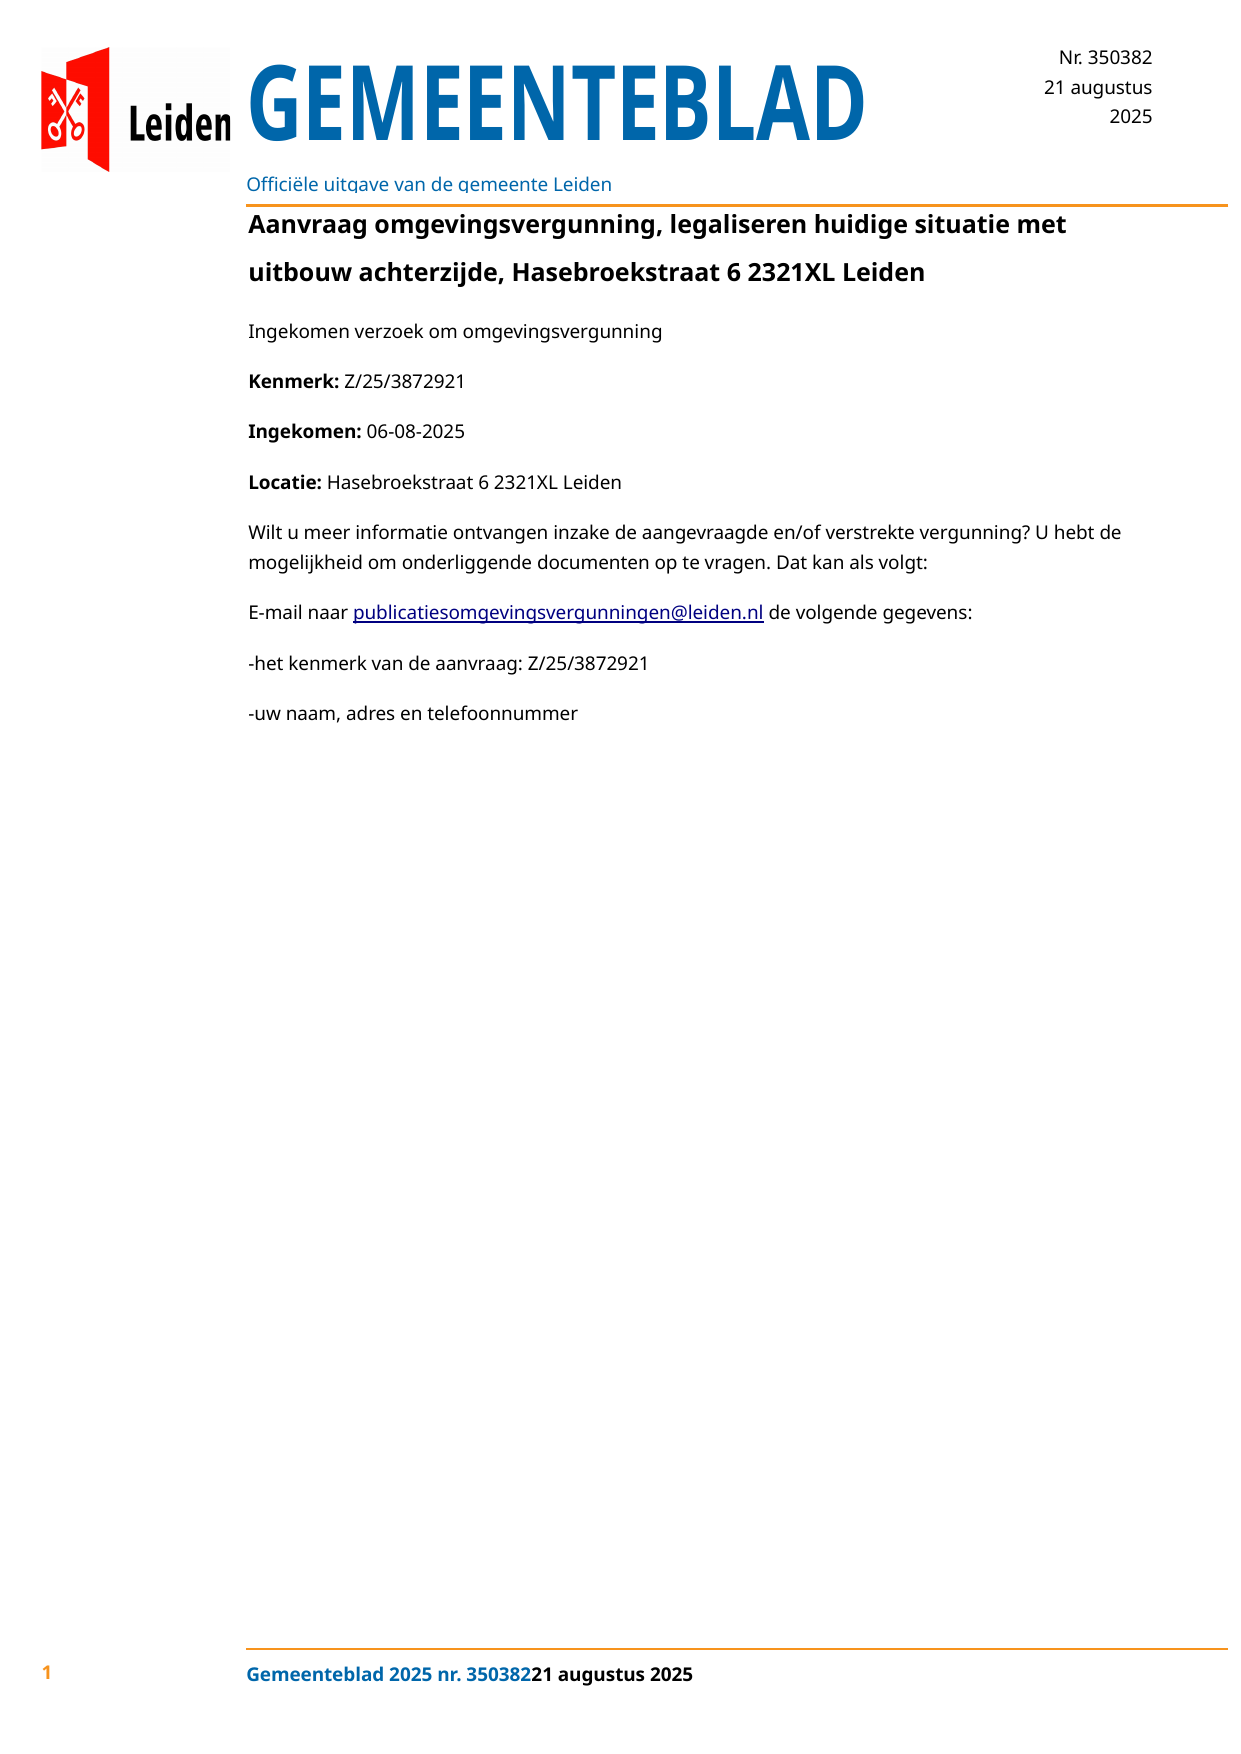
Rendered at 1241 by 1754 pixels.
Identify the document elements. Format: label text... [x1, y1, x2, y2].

picture [41, 47, 231, 172]
text -het kenmerk van de aanvraag: Z/25/3872921 [248, 650, 1152, 676]
text E-mail naar publicatiesomgevingsvergunningen@leiden.nl de volgende gegevens: [248, 599, 1152, 625]
text Wilt u meer informatie ontvangen inzake de aangevraagde en/of verstrekte vergunning? U hebt de mogelijkheid om onderliggende documenten op te vragen. Dat kan als volgt: [248, 519, 1152, 575]
text -uw naam, adres en telefoonnummer [248, 700, 1152, 726]
text Ingekomen verzoek om omgevingsvergunning [248, 318, 1152, 344]
text Aanvraag omgevingsvergunning, legaliseren huidige situatie met uitbouw achterzijde, Hasebroekstraat 6 2321XL Leiden [248, 207, 1152, 288]
text Ingekomen: 06-08-2025 [248, 419, 1152, 444]
text Locatie: Hasebroekstraat 6 2321XL Leiden [248, 469, 1152, 495]
text Kenmerk: Z/25/3872921 [248, 368, 1152, 394]
